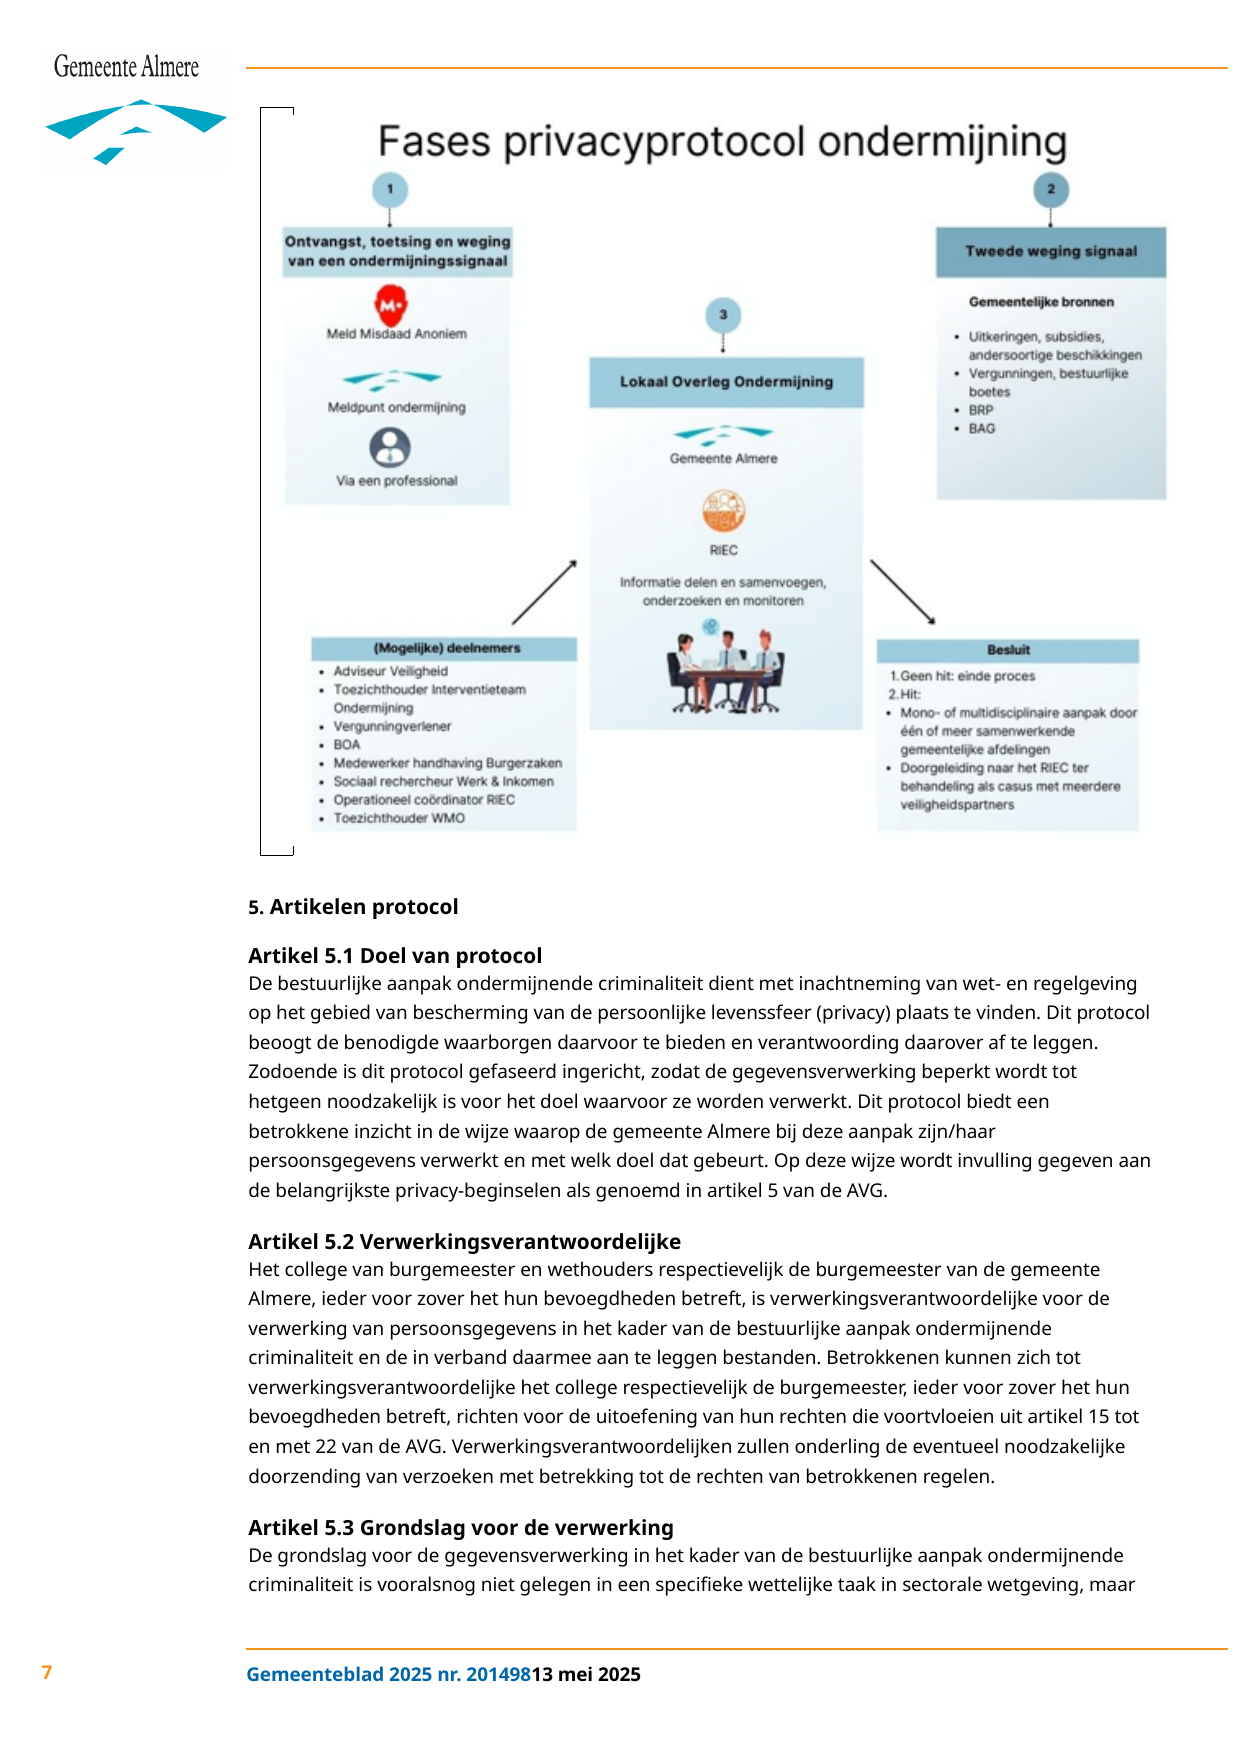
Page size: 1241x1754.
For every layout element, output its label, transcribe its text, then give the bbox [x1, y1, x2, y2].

text De bestuurlijke aanpak ondermijnende criminaliteit dient met inachtneming van wet- en regelgeving op het gebied van bescherming van de persoonlijke levenssfeer (privacy) plaats te vinden. Dit protocol beoogt de benodigde waarborgen daarvoor te bieden en verantwoording daarover af te leggen. Zodoende is dit protocol gefaseerd ingericht, zodat de gegevensverwerking beperkt wordt tot hetgeen noodzakelijk is voor het doel waarvoor ze worden verwerkt. Dit protocol biedt een betrokkene inzicht in de wijze waarop de gemeente Almere bij deze aanpak zijn/haar persoonsgegevens verwerkt en met welk doel dat gebeurt. Op deze wijze wordt invulling gegeven aan de belangrijkste privacy-beginselen als genoemd in artikel 5 van de AVG. [248, 970, 1152, 1203]
picture [268, 115, 1173, 846]
picture [41, 47, 231, 172]
text 5. Artikelen protocol [248, 892, 1152, 921]
text De grondslag voor de gegevensverwerking in het kader van de bestuurlijke aanpak ondermijnende criminaliteit is vooralsnog niet gelegen in een specifieke wettelijke taak in sectorale wetgeving, maar [248, 1542, 1152, 1597]
text Het college van burgemeester en wethouders respectievelijk de burgemeester van de gemeente Almere, ieder voor zover het hun bevoegdheden betreft, is verwerkingsverantwoordelijke voor de verwerking van persoonsgegevens in het kader van de bestuurlijke aanpak ondermijnende criminaliteit en de in verband daarmee aan te leggen bestanden. Betrokkenen kunnen zich tot verwerkingsverantwoordelijke het college respectievelijk de burgemeester, ieder voor zover het hun bevoegdheden betreft, richten voor de uitoefening van hun rechten die voortvloeien uit artikel 15 tot en met 22 van de AVG. Verwerkingsverantwoordelijken zullen onderling de eventueel noodzakelijke doorzending van verzoeken met betrekking tot de rechten van betrokkenen regelen. [248, 1256, 1152, 1489]
text Artikel 5.3 Grondslag voor de verwerking [248, 1513, 1152, 1542]
text Artikel 5.2 Verwerkingsverantwoordelijke [248, 1227, 1152, 1256]
text Artikel 5.1 Doel van protocol [248, 941, 1152, 970]
